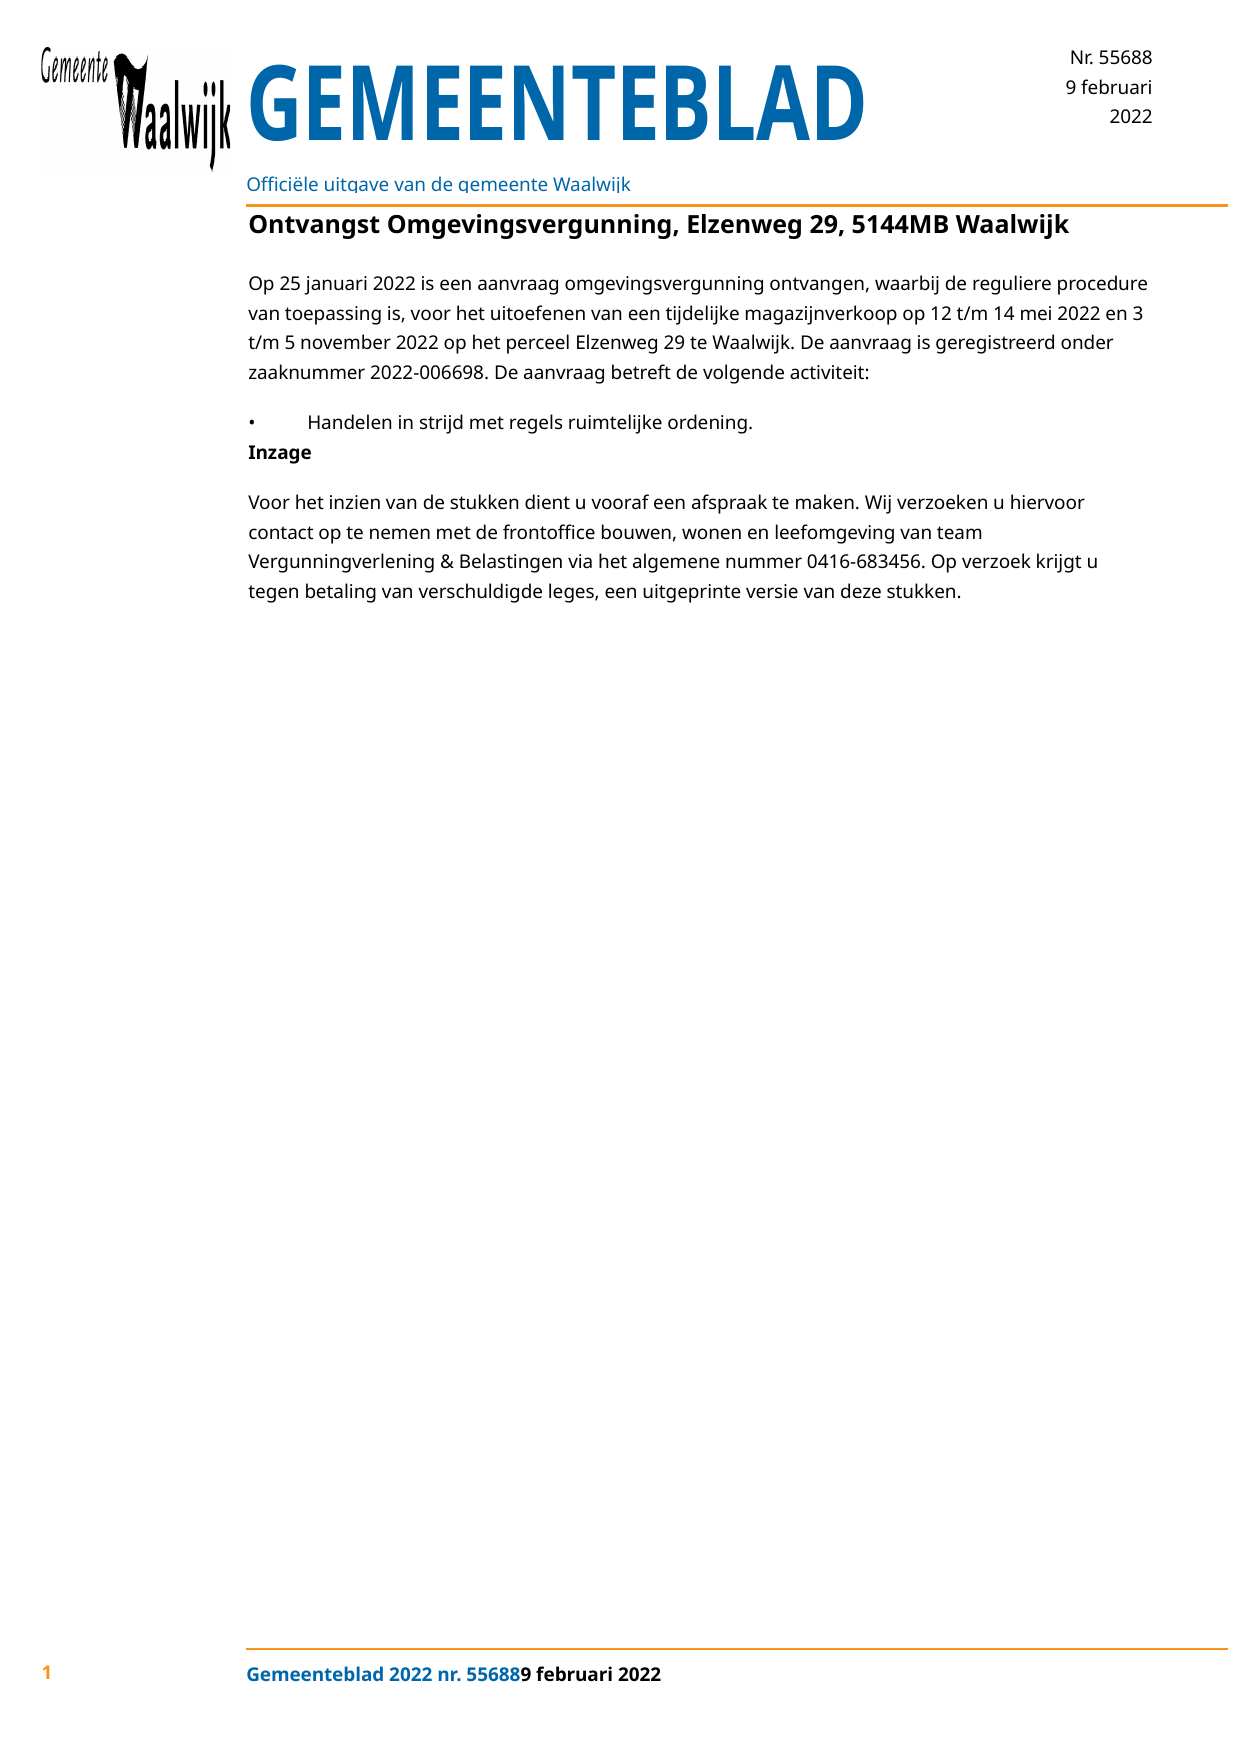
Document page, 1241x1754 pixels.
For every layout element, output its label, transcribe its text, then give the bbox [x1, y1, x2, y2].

list Handelen in strijd met regels ruimtelijke ordening. [248, 409, 1152, 435]
picture [41, 47, 231, 172]
text Voor het inzien van de stukken dient u vooraf een afspraak te maken. Wij verzoeken u hiervoor contact op te nemen met de frontoffice bouwen, wonen en leefomgeving van team Vergunningverlening & Belastingen via het algemene nummer 0416-683456. Op verzoek krijgt u tegen betaling van verschuldigde leges, een uitgeprinte versie van deze stukken. [248, 489, 1152, 604]
text Ontvangst Omgevingsvergunning, Elzenweg 29, 5144MB Waalwijk [248, 207, 1152, 241]
text Inzage [248, 439, 1152, 465]
text Op 25 januari 2022 is een aanvraag omgevingsvergunning ontvangen, waarbij de reguliere procedure van toepassing is, voor het uitoefenen van een tijdelijke magazijnverkoop op 12 t/m 14 mei 2022 en 3 t/m 5 november 2022 op het perceel Elzenweg 29 te Waalwijk. De aanvraag is geregistreerd onder zaaknummer 2022-006698. De aanvraag betreft de volgende activiteit: [248, 270, 1152, 385]
